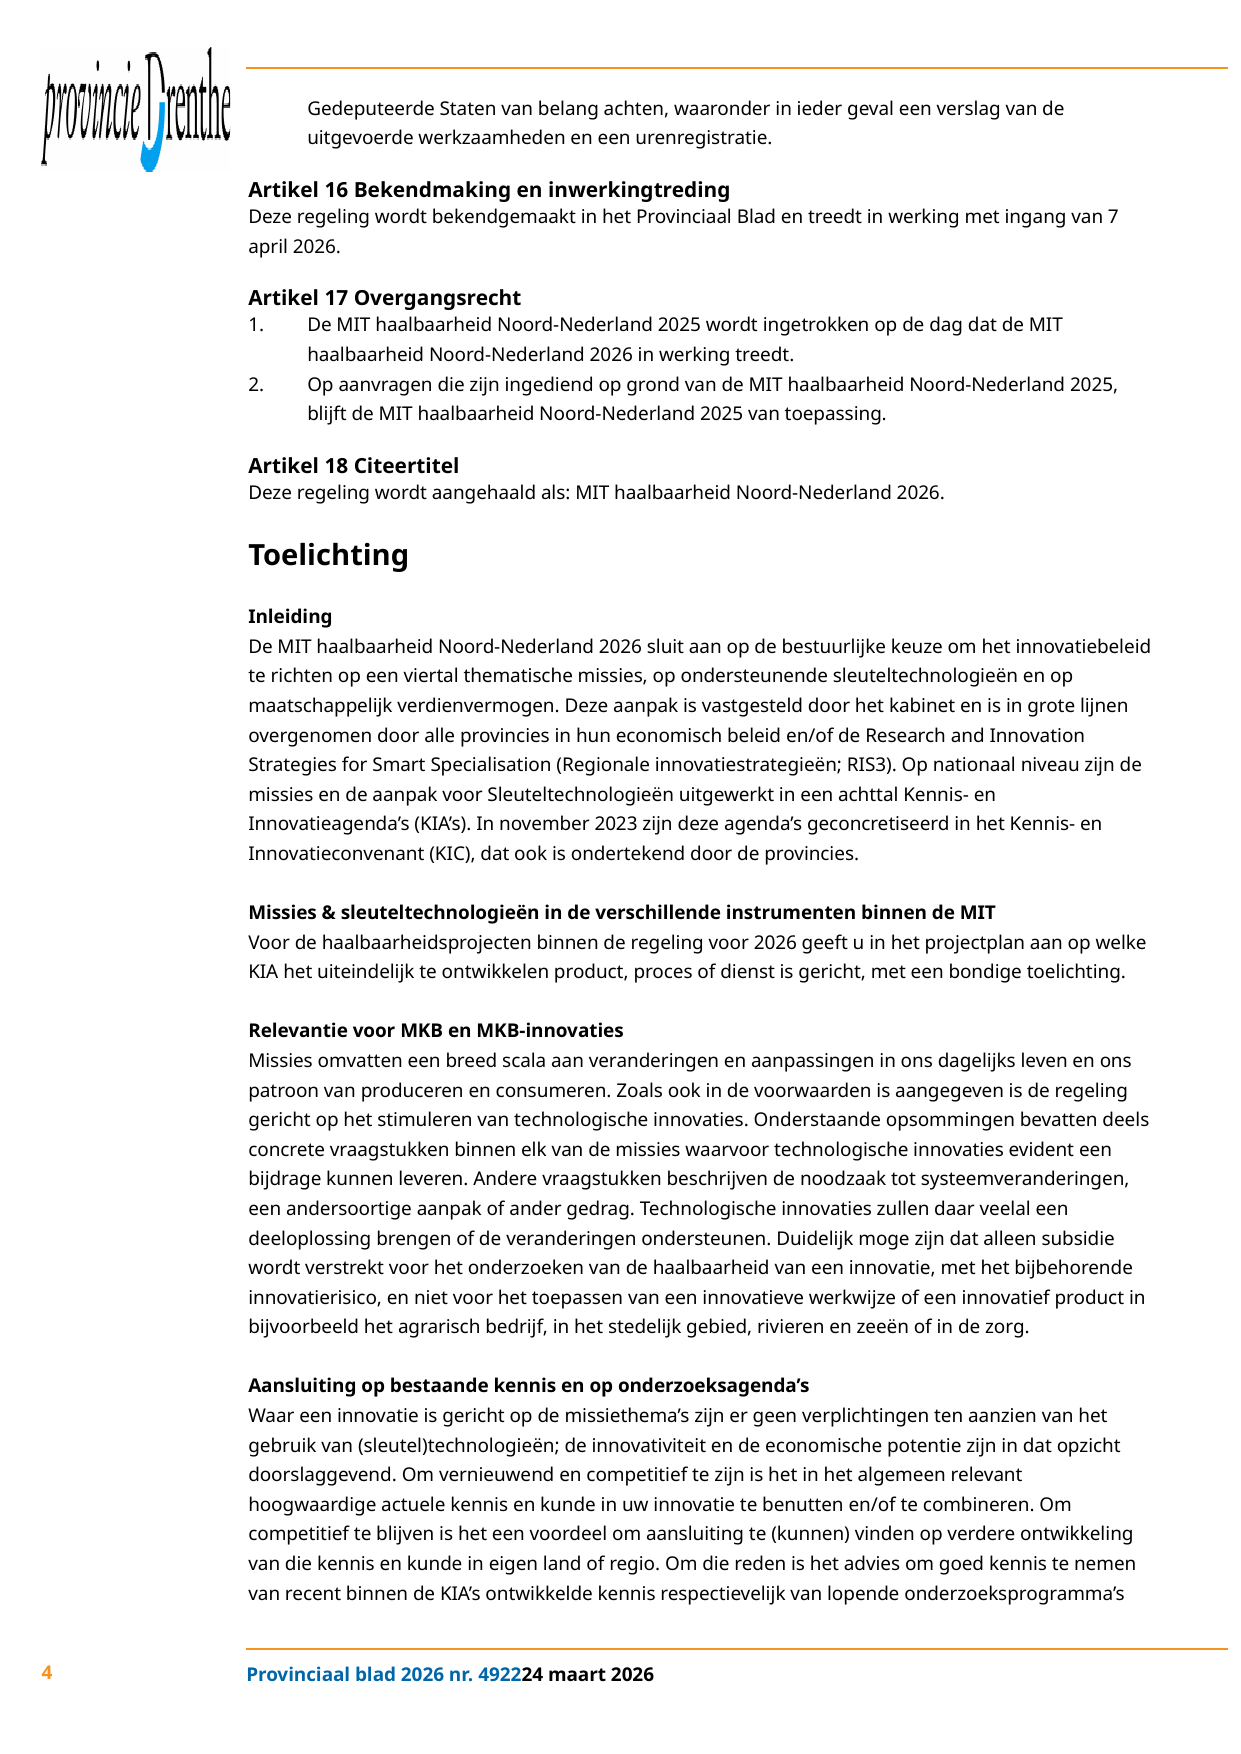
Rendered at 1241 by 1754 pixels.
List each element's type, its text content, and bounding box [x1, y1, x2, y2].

list Gedeputeerde Staten van belang achten, waaronder in ieder geval een verslag van de uitgevoerde werkzaamheden en een urenregistratie. [248, 95, 1152, 150]
text Relevantie voor MKB en MKB-innovaties [248, 1018, 1152, 1043]
text Missies & sleuteltechnologieën in de verschillende instrumenten binnen de MIT [248, 899, 1152, 925]
text Toelichting [248, 534, 1152, 574]
list De MIT haalbaarheid Noord-Nederland 2025 wordt ingetrokken op de dag dat de MIT haalbaarheid Noord-Nederland 2026 in werking treedt. [248, 312, 1152, 367]
picture [41, 47, 231, 172]
list Op aanvragen die zijn ingediend op grond van de MIT haalbaarheid Noord-Nederland 2025, blijft de MIT haalbaarheid Noord-Nederland 2025 van toepassing. [248, 371, 1152, 426]
text Missies omvatten een breed scala aan veranderingen en aanpassingen in ons dagelijks leven en ons patroon van produceren en consumeren. Zoals ook in de voorwaarden is aangegeven is de regeling gericht op het stimuleren van technologische innovaties. Onderstaande opsommingen bevatten deels concrete vraagstukken binnen elk van de missies waarvoor technologische innovaties evident een bijdrage kunnen leveren. Andere vraagstukken beschrijven de noodzaak tot systeemveranderingen, een andersoortige aanpak of ander gedrag. Technologische innovaties zullen daar veelal een deeloplossing brengen of de veranderingen ondersteunen. Duidelijk moge zijn dat alleen subsidie wordt verstrekt voor het onderzoeken van de haalbaarheid van een innovatie, met het bijbehorende innovatierisico, en niet voor het toepassen van een innovatieve werkwijze of een innovatief product in bijvoorbeeld het agrarisch bedrijf, in het stedelijk gebied, rivieren en zeeën of in de zorg. [248, 1047, 1152, 1339]
text Aansluiting op bestaande kennis en op onderzoeksagenda’s [248, 1373, 1152, 1398]
text Deze regeling wordt aangehaald als: MIT haalbaarheid Noord-Nederland 2026. [248, 479, 1152, 505]
text Inleiding [248, 603, 1152, 629]
text Artikel 18 Citeertitel [248, 451, 1152, 479]
text Artikel 17 Overgangsrecht [248, 283, 1152, 312]
text Waar een innovatie is gericht op de missiethema’s zijn er geen verplichtingen ten aanzien van het gebruik van (sleutel)technologieën; de innovativiteit en de economische potentie zijn in dat opzicht doorslaggevend. Om vernieuwend en competitief te zijn is het in het algemeen relevant hoogwaardige actuele kennis en kunde in uw innovatie te benutten en/of te combineren. Om competitief te blijven is het een voordeel om aansluiting te (kunnen) vinden op verdere ontwikkeling van die kennis en kunde in eigen land of regio. Om die reden is het advies om goed kennis te nemen van recent binnen de KIA’s ontwikkelde kennis respectievelijk van lopende onderzoeksprogramma’s [248, 1402, 1152, 1605]
text Deze regeling wordt bekendgemaakt in het Provinciaal Blad en treedt in werking met ingang van 7 april 2026. [248, 203, 1152, 258]
text Artikel 16 Bekendmaking en inwerkingtreding [248, 175, 1152, 203]
text De MIT haalbaarheid Noord-Nederland 2026 sluit aan op de bestuurlijke keuze om het innovatiebeleid te richten op een viertal thematische missies, op ondersteunende sleuteltechnologieën en op maatschappelijk verdienvermogen. Deze aanpak is vastgesteld door het kabinet en is in grote lijnen overgenomen door alle provincies in hun economisch beleid en/of de Research and Innovation Strategies for Smart Specialisation (Regionale innovatiestrategieën; RIS3). Op nationaal niveau zijn de missies en de aanpak voor Sleuteltechnologieën uitgewerkt in een achttal Kennis- en Innovatieagenda’s (KIA’s). In november 2023 zijn deze agenda’s geconcretiseerd in het Kennis- en Innovatieconvenant (KIC), dat ook is ondertekend door de provincies. [248, 633, 1152, 866]
text Voor de haalbaarheidsprojecten binnen de regeling voor 2026 geeft u in het projectplan aan op welke KIA het uiteindelijk te ontwikkelen product, proces of dienst is gericht, met een bondige toelichting. [248, 929, 1152, 984]
